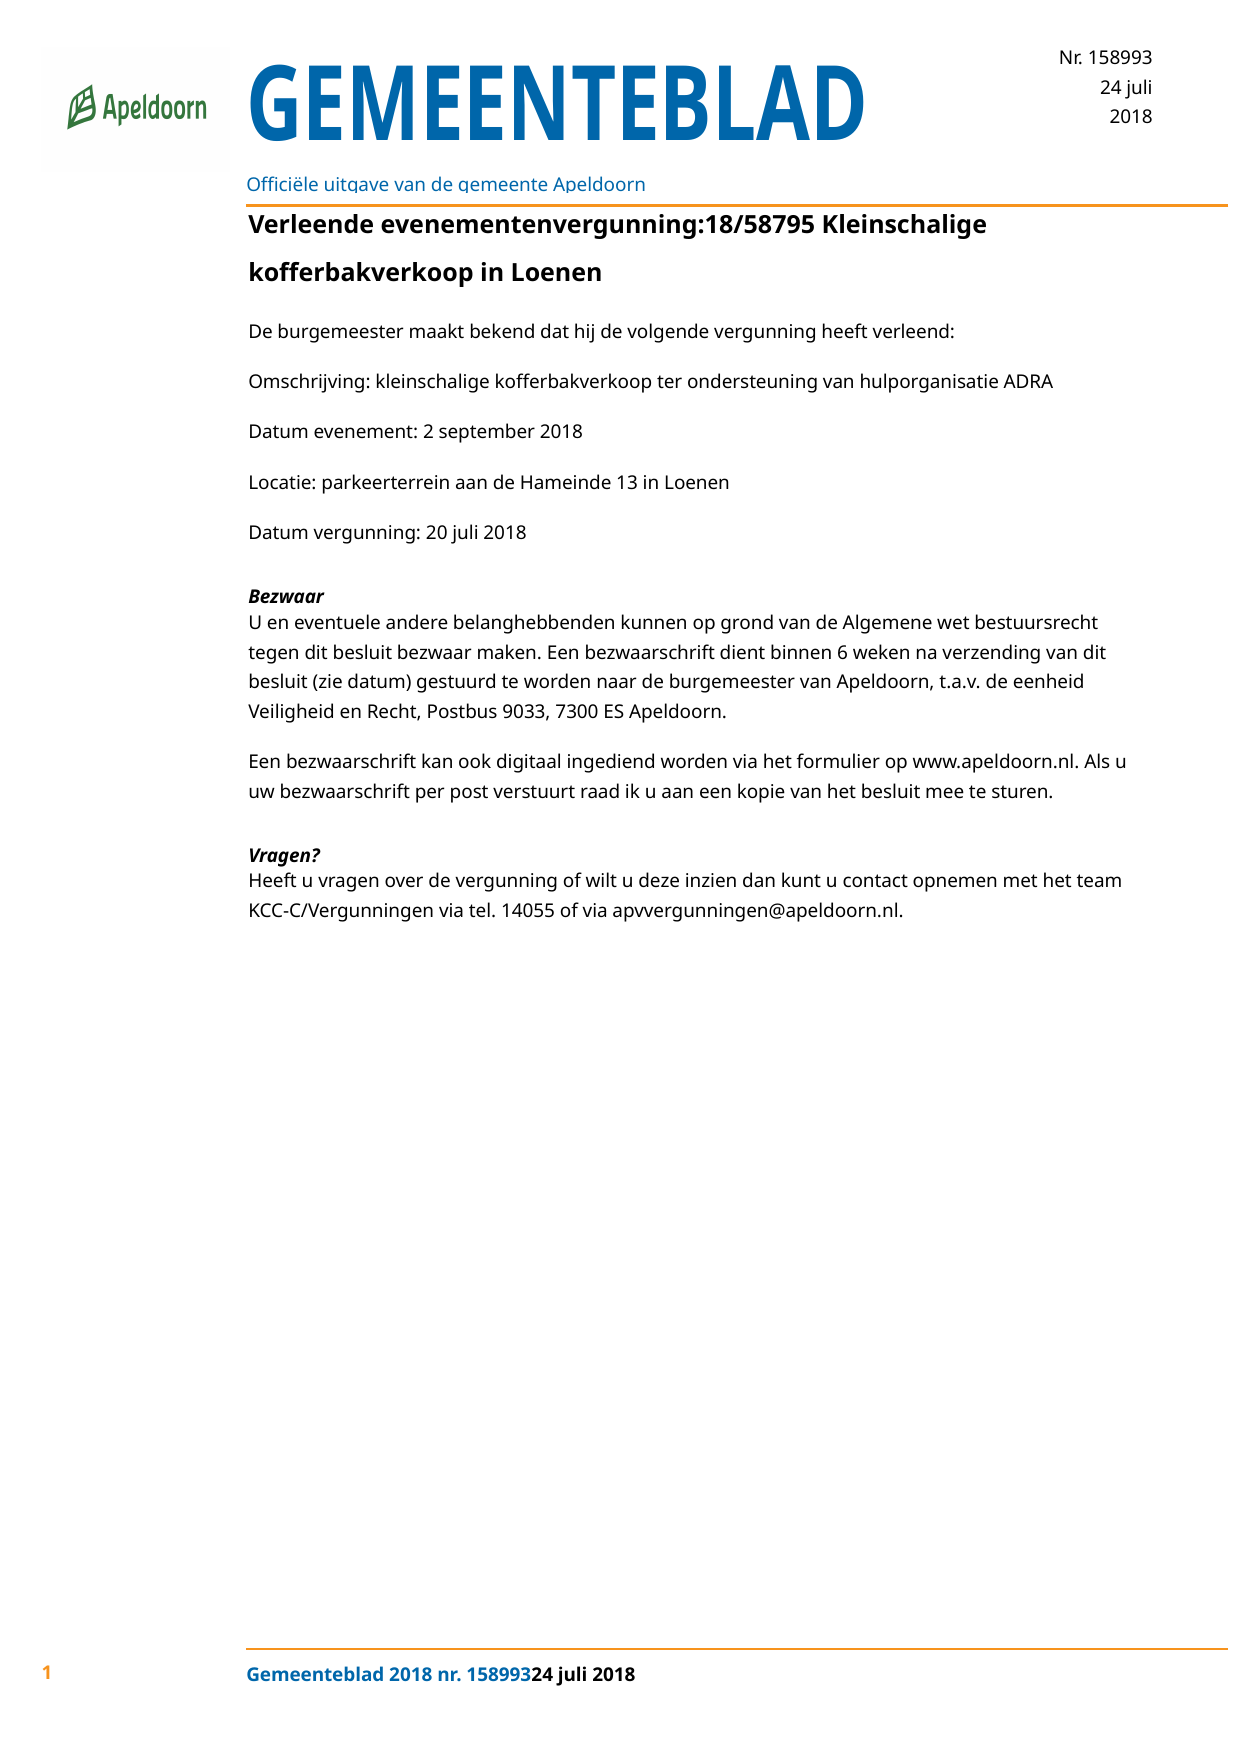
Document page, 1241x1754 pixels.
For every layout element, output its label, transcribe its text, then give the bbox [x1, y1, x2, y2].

text Verleende evenementenvergunning:18/58795 Kleinschalige kofferbakverkoop in Loenen [248, 207, 1152, 288]
text U en eventuele andere belanghebbenden kunnen op grond van de Algemene wet bestuursrecht tegen dit besluit bezwaar maken. Een bezwaarschrift dient binnen 6 weken na verzending van dit besluit (zie datum) gestuurd te worden naar de burgemeester van Apeldoorn, t.a.v. de eenheid Veiligheid en Recht, Postbus 9033, 7300 ES Apeldoorn. [248, 609, 1152, 724]
text De burgemeester maakt bekend dat hij de volgende vergunning heeft verleend: [248, 318, 1152, 344]
text Heeft u vragen over de vergunning of wilt u deze inzien dan kunt u contact opnemen met het team KCC-C/Vergunningen via tel. 14055 of via apvvergunningen@apeldoorn.nl. [248, 868, 1152, 923]
picture [41, 47, 231, 172]
text Datum vergunning: 20 juli 2018 [248, 519, 1152, 545]
text Datum evenement: 2 september 2018 [248, 419, 1152, 444]
text Een bezwaarschrift kan ook digitaal ingediend worden via het formulier op www.apeldoorn.nl. Als u uw bezwaarschrift per post verstuurt raad ik u aan een kopie van het besluit mee te sturen. [248, 748, 1152, 804]
text Bezwaar [248, 583, 1152, 609]
text Omschrijving: kleinschalige kofferbakverkoop ter ondersteuning van hulporganisatie ADRA [248, 368, 1152, 394]
text Locatie: parkeerterrein aan de Hameinde 13 in Loenen [248, 469, 1152, 495]
text Vragen? [248, 842, 1152, 868]
